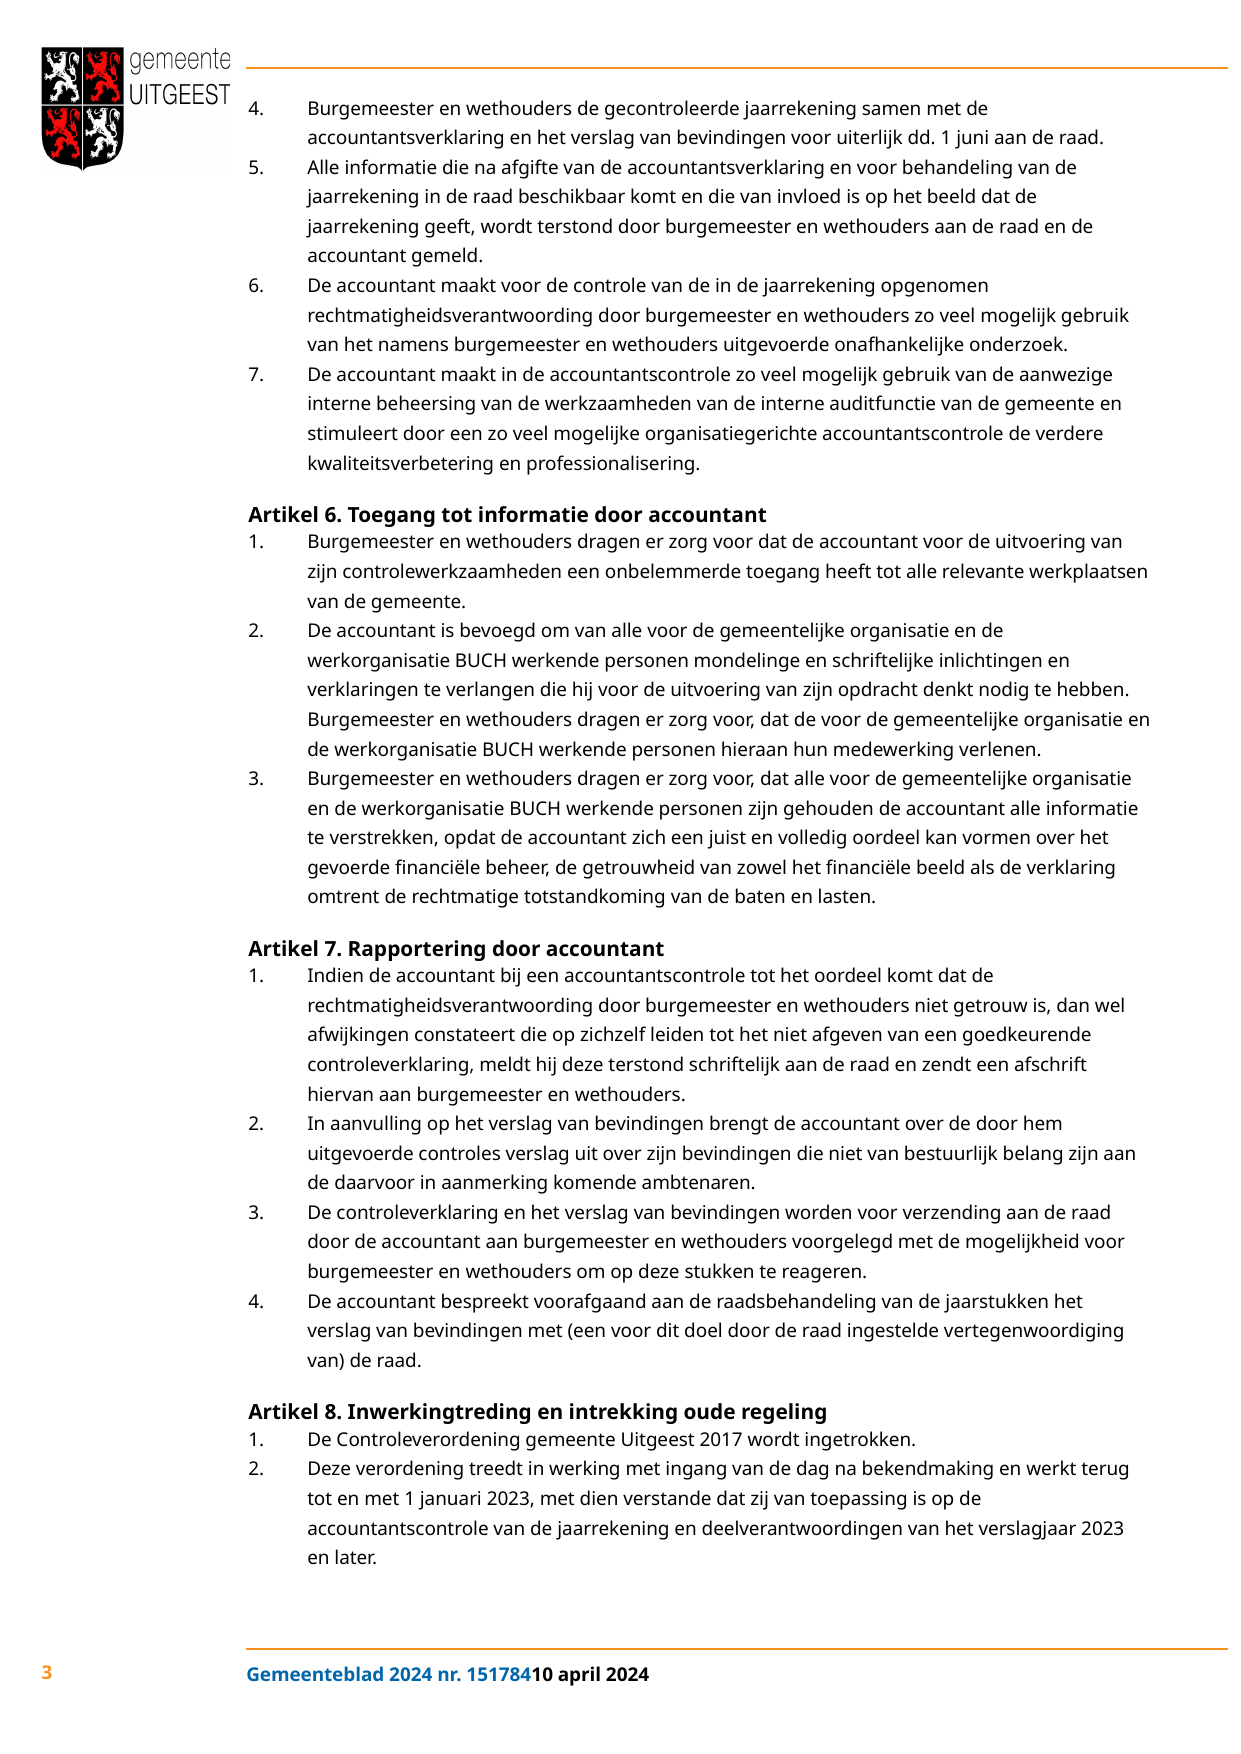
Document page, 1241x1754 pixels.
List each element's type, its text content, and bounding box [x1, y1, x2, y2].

list Alle informatie die na afgifte van de accountantsverklaring en voor behandeling van de jaarrekening in de raad beschikbaar komt en die van invloed is op het beeld dat de jaarrekening geeft, wordt terstond door burgemeester en wethouders aan de raad en de accountant gemeld. [248, 154, 1152, 268]
text Artikel 8. Inwerkingtreding en intrekking oude regeling [248, 1397, 1152, 1426]
picture [41, 47, 231, 172]
text Artikel 7. Rapportering door accountant [248, 934, 1152, 962]
list Indien de accountant bij een accountantscontrole tot het oordeel komt dat de rechtmatigheidsverantwoording door burgemeester en wethouders niet getrouw is, dan wel afwijkingen constateert die op zichzelf leiden tot het niet afgeven van een goedkeurende controleverklaring, meldt hij deze terstond schriftelijk aan de raad en zendt een afschrift hiervan aan burgemeester en wethouders. [248, 962, 1152, 1107]
list Burgemeester en wethouders dragen er zorg voor dat de accountant voor de uitvoering van zijn controlewerkzaamheden een onbelemmerde toegang heeft tot alle relevante werkplaatsen van de gemeente. [248, 529, 1152, 613]
text Artikel 6. Toegang tot informatie door accountant [248, 500, 1152, 529]
list Deze verordening treedt in werking met ingang van de dag na bekendmaking en werkt terug tot en met 1 januari 2023, met dien verstande dat zij van toepassing is op de accountantscontrole van de jaarrekening en deelverantwoordingen van het verslagjaar 2023 en later. [248, 1456, 1152, 1570]
list Burgemeester en wethouders dragen er zorg voor, dat alle voor de gemeentelijke organisatie en de werkorganisatie BUCH werkende personen zijn gehouden de accountant alle informatie te verstrekken, opdat de accountant zich een juist en volledig oordeel kan vormen over het gevoerde financiële beheer, de getrouwheid van zowel het financiële beeld als de verklaring omtrent de rechtmatige totstandkoming van de baten en lasten. [248, 765, 1152, 909]
list De controleverklaring en het verslag van bevindingen worden voor verzending aan de raad door de accountant aan burgemeester en wethouders voorgelegd met de mogelijkheid voor burgemeester en wethouders om op deze stukken te reageren. [248, 1199, 1152, 1284]
list In aanvulling op het verslag van bevindingen brengt de accountant over de door hem uitgevoerde controles verslag uit over zijn bevindingen die niet van bestuurlijk belang zijn aan de daarvoor in aanmerking komende ambtenaren. [248, 1110, 1152, 1195]
list Burgemeester en wethouders de gecontroleerde jaarrekening samen met de accountantsverklaring en het verslag van bevindingen voor uiterlijk dd. 1 juni aan de raad. [248, 95, 1152, 150]
list De Controleverordening gemeente Uitgeest 2017 wordt ingetrokken. [248, 1426, 1152, 1452]
list De accountant bespreekt voorafgaand aan de raadsbehandeling van de jaarstukken het verslag van bevindingen met (een voor dit doel door de raad ingestelde vertegenwoordiging van) de raad. [248, 1288, 1152, 1373]
list De accountant maakt in de accountantscontrole zo veel mogelijk gebruik van de aanwezige interne beheersing van de werkzaamheden van de interne auditfunctie van de gemeente en stimuleert door een zo veel mogelijke organisatiegerichte accountantscontrole de verdere kwaliteitsverbetering en professionalisering. [248, 361, 1152, 476]
list De accountant is bevoegd om van alle voor de gemeentelijke organisatie en de werkorganisatie BUCH werkende personen mondelinge en schriftelijke inlichtingen en verklaringen te verlangen die hij voor de uitvoering van zijn opdracht denkt nodig te hebben. Burgemeester en wethouders dragen er zorg voor, dat de voor de gemeentelijke organisatie en de werkorganisatie BUCH werkende personen hieraan hun medewerking verlenen. [248, 617, 1152, 761]
list De accountant maakt voor de controle van de in de jaarrekening opgenomen rechtmatigheidsverantwoording door burgemeester en wethouders zo veel mogelijk gebruik van het namens burgemeester en wethouders uitgevoerde onafhankelijke onderzoek. [248, 272, 1152, 357]
